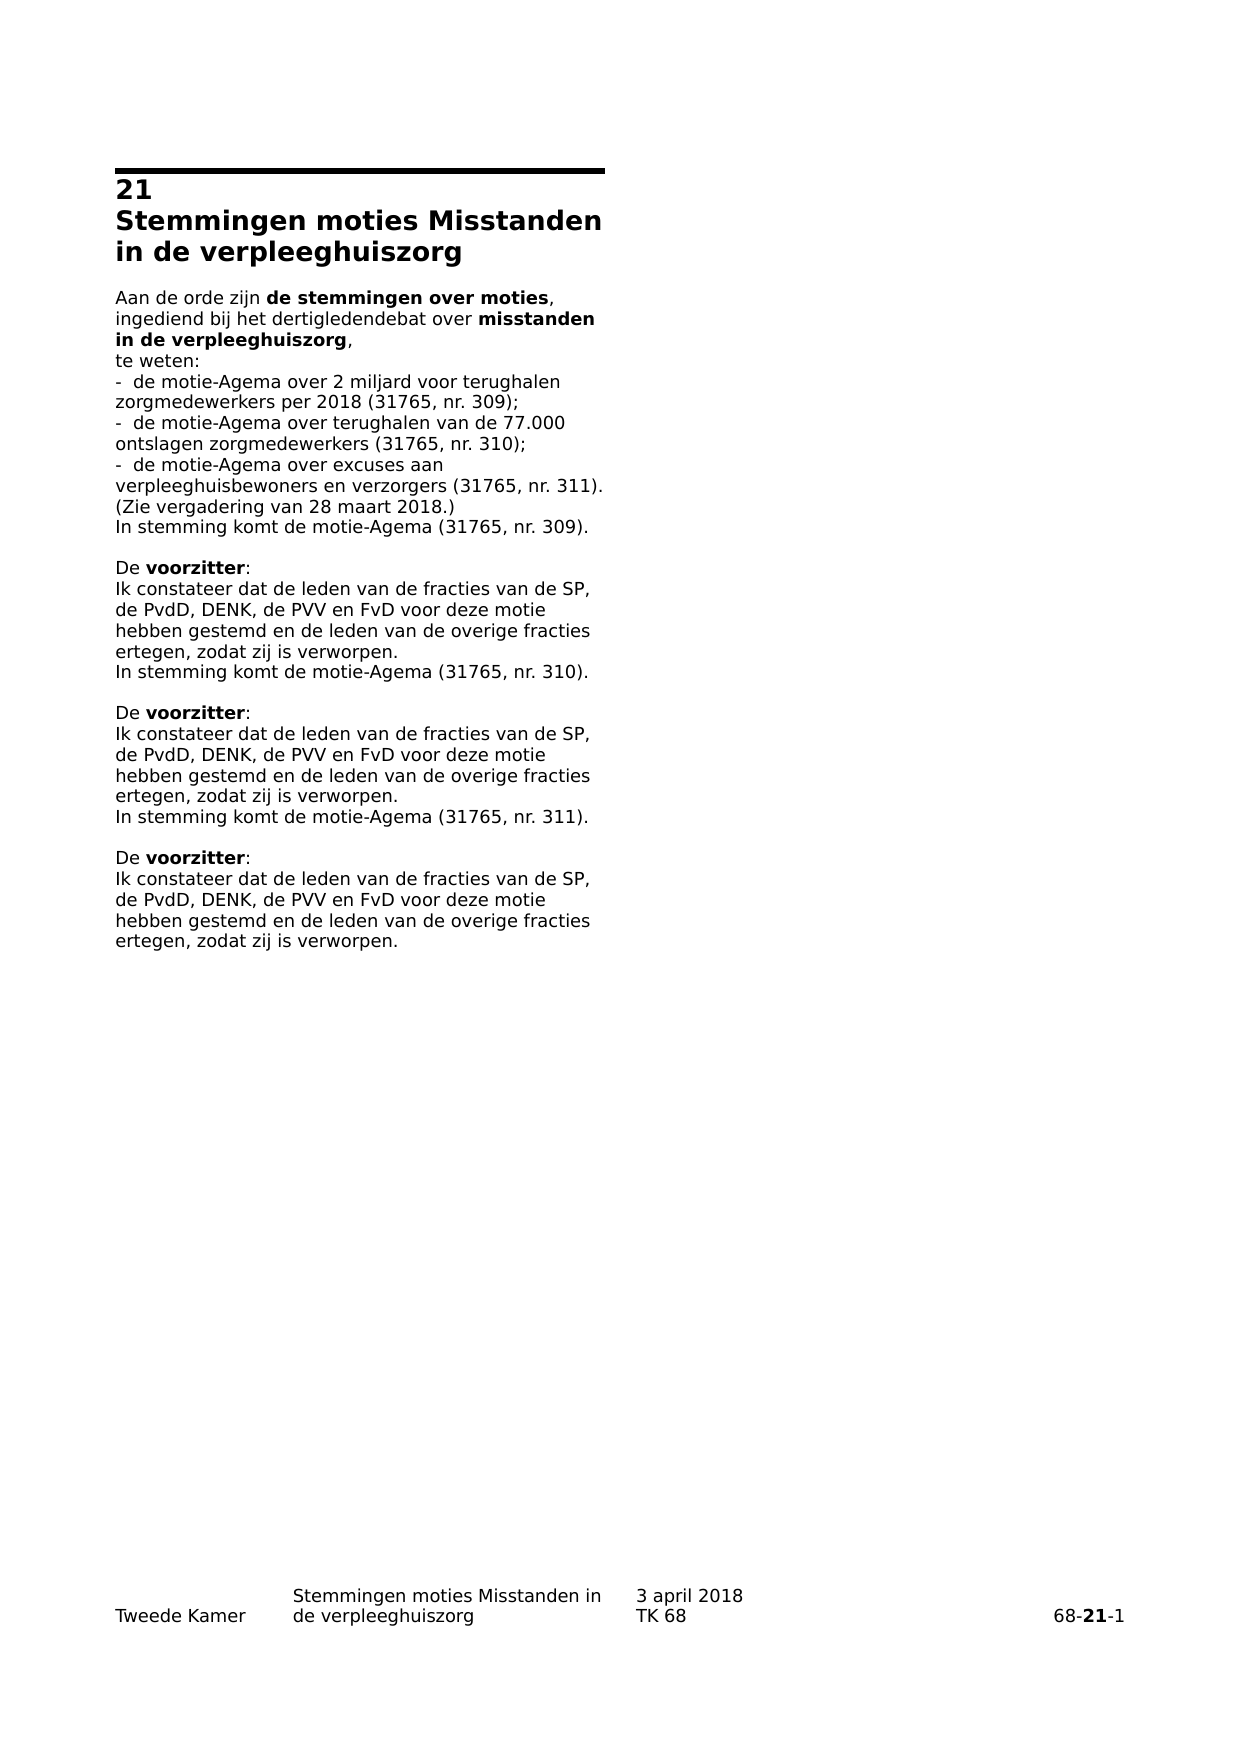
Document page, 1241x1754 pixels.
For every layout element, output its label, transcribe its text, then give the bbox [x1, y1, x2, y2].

text Ik constateer dat de leden van de fracties van de SP, de PvdD, DENK, de PVV en FvD voor deze motie hebben gestemd en de leden van de overige fracties ertegen, zodat zij is verworpen. [115, 869, 605, 952]
text In stemming komt de motie-Agema (31765, nr. 311). [115, 807, 605, 828]
text De voorzitter: [115, 848, 605, 869]
text (Zie vergadering van 28 maart 2018.) [115, 496, 605, 517]
text In stemming komt de motie-Agema (31765, nr. 310). [115, 662, 605, 683]
text In stemming komt de motie-Agema (31765, nr. 309). [115, 517, 605, 538]
list de motie-Agema over excuses aan verpleeghuisbewoners en verzorgers (31765, nr. 311). [115, 455, 605, 496]
text te weten: [115, 351, 605, 371]
title 21 Stemmingen moties Misstanden in de verpleeghuiszorg [115, 174, 605, 268]
list de motie-Agema over 2 miljard voor terughalen zorgmedewerkers per 2018 (31765, nr. 309); [115, 371, 605, 413]
text Ik constateer dat de leden van de fracties van de SP, de PvdD, DENK, de PVV en FvD voor deze motie hebben gestemd en de leden van de overige fracties ertegen, zodat zij is verworpen. [115, 724, 605, 807]
text De voorzitter: [115, 703, 605, 724]
list de motie-Agema over terughalen van de 77.000 ontslagen zorgmedewerkers (31765, nr. 310); [115, 413, 605, 455]
text Ik constateer dat de leden van de fracties van de SP, de PvdD, DENK, de PVV en FvD voor deze motie hebben gestemd en de leden van de overige fracties ertegen, zodat zij is verworpen. [115, 579, 605, 662]
text Aan de orde zijn de stemmingen over moties, ingediend bij het dertigledendebat over misstanden in de verpleeghuiszorg, [115, 288, 605, 351]
text De voorzitter: [115, 558, 605, 579]
